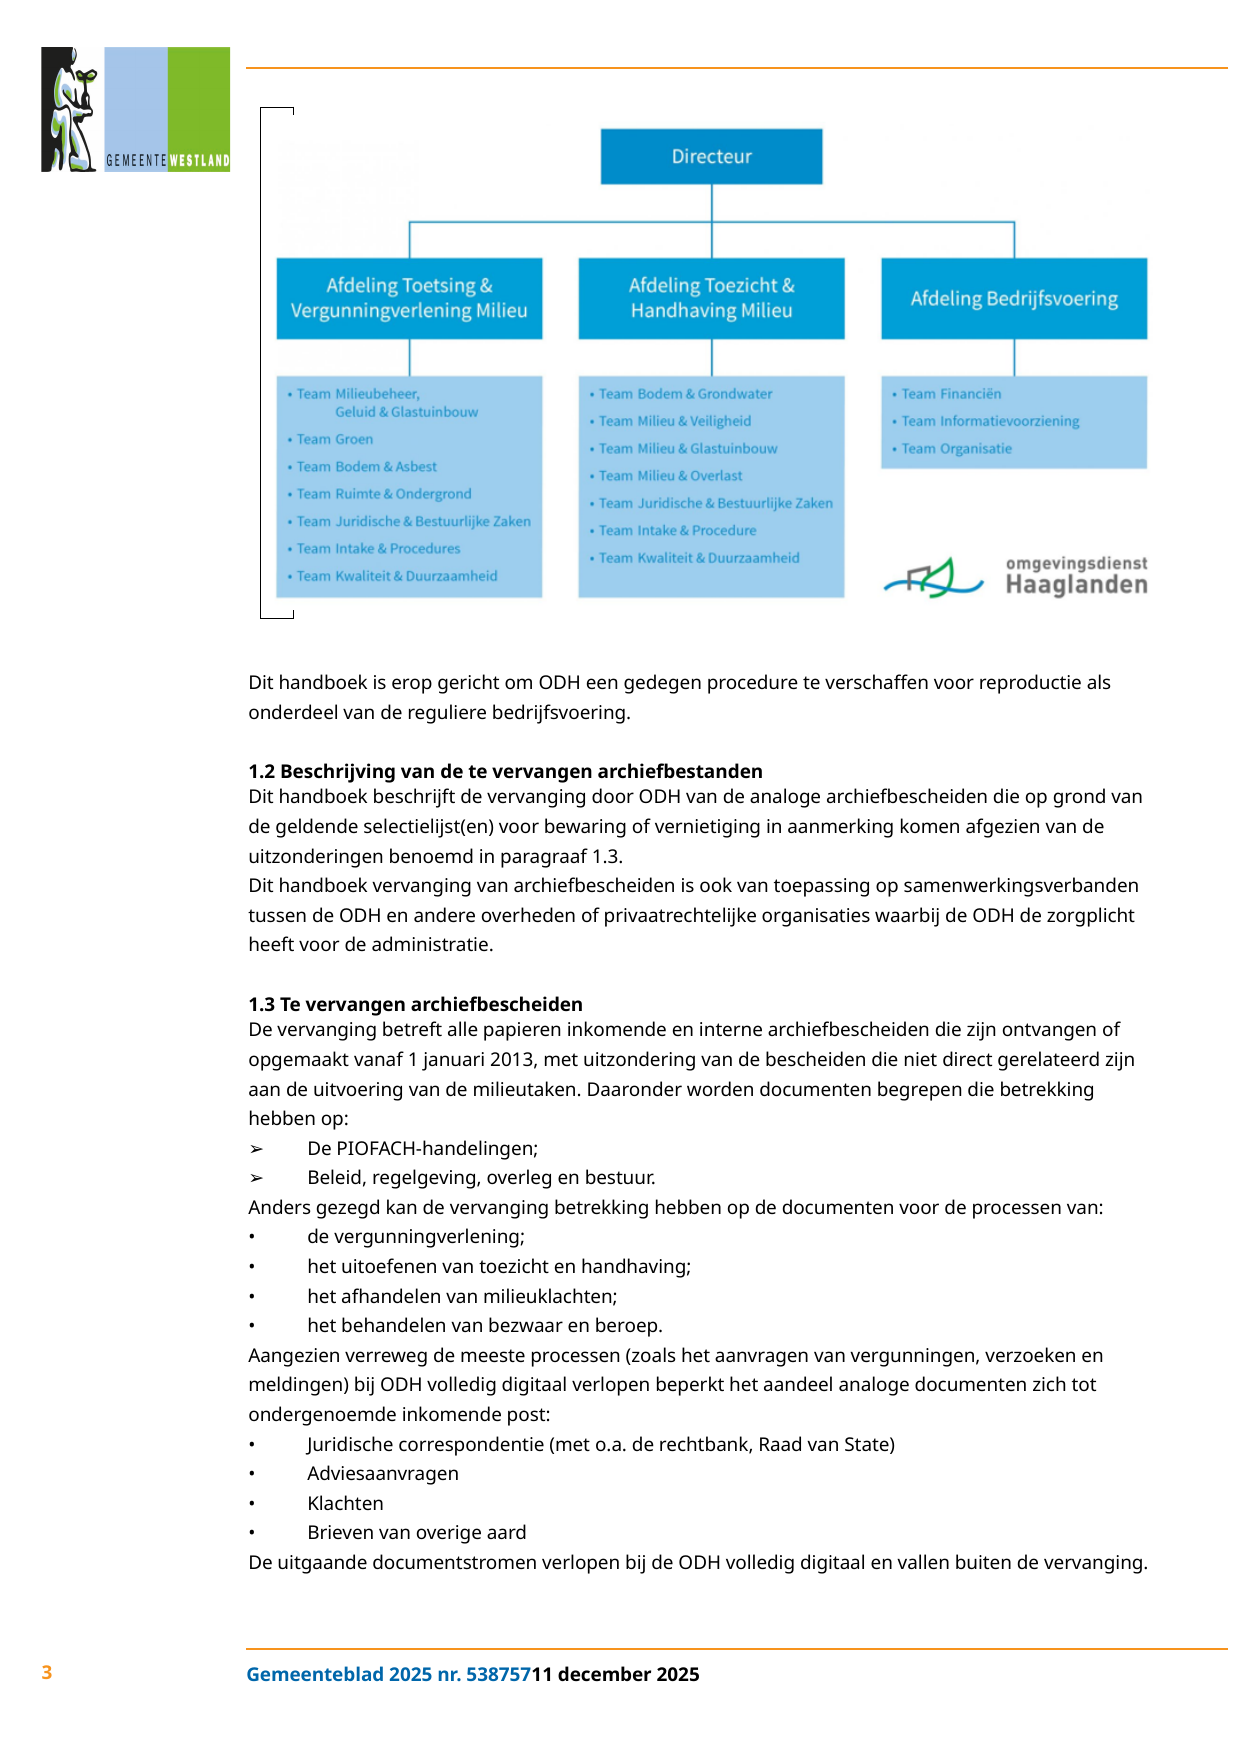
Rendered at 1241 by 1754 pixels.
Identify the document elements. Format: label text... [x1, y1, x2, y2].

text Dit handboek beschrijft de vervanging door ODH van de analoge archiefbescheiden die op grond van de geldende selectielijst(en) voor bewaring of vernietiging in aanmerking komen afgezien van de uitzonderingen benoemd in paragraaf 1.3. [248, 784, 1152, 869]
list het afhandelen van milieuklachten; [248, 1283, 1152, 1308]
list De PIOFACH-handelingen; [248, 1135, 1152, 1161]
list Juridische correspondentie (met o.a. de rechtbank, Raad van State) [248, 1431, 1152, 1456]
text Anders gezegd kan de vervanging betrekking hebben op de documenten voor de processen van: [248, 1194, 1152, 1220]
text De vervanging betreft alle papieren inkomende en interne archiefbescheiden die zijn ontvangen of opgemaakt vanaf 1 januari 2013, met uitzondering van de bescheiden die niet direct gerelateerd zijn aan de uitvoering van de milieutaken. Daaronder worden documenten begrepen die betrekking hebben op: [248, 1017, 1152, 1131]
list de vergunningverlening; [248, 1224, 1152, 1249]
text De uitgaande documentstromen verlopen bij de ODH volledig digitaal en vallen buiten de vervanging. [248, 1549, 1152, 1575]
list Klachten [248, 1490, 1152, 1516]
list Beleid, regelgeving, overleg en bestuur. [248, 1164, 1152, 1190]
list Adviesaanvragen [248, 1460, 1152, 1486]
text Dit handboek vervanging van archiefbescheiden is ook van toepassing op samenwerkingsverbanden tussen de ODH en andere overheden of privaatrechtelijke organisaties waarbij de ODH de zorgplicht heeft voor de administratie. [248, 872, 1152, 957]
text 1.3 Te vervangen archiefbescheiden [248, 991, 1152, 1017]
text Aangezien verreweg de meeste processen (zoals het aanvragen van vergunningen, verzoeken en meldingen) bij ODH volledig digitaal verlopen beperkt het aandeel analoge documenten zich tot ondergenoemde inkomende post: [248, 1342, 1152, 1427]
list Brieven van overige aard [248, 1519, 1152, 1545]
list het uitoefenen van toezicht en handhaving; [248, 1253, 1152, 1279]
picture [41, 47, 231, 172]
text Dit handboek is erop gericht om ODH een gedegen procedure te verschaffen voor reproductie als onderdeel van de reguliere bedrijfsvoering. [248, 669, 1152, 724]
picture [268, 115, 1155, 610]
list het behandelen van bezwaar en beroep. [248, 1312, 1152, 1338]
text 1.2 Beschrijving van de te vervangen archiefbestanden [248, 758, 1152, 784]
